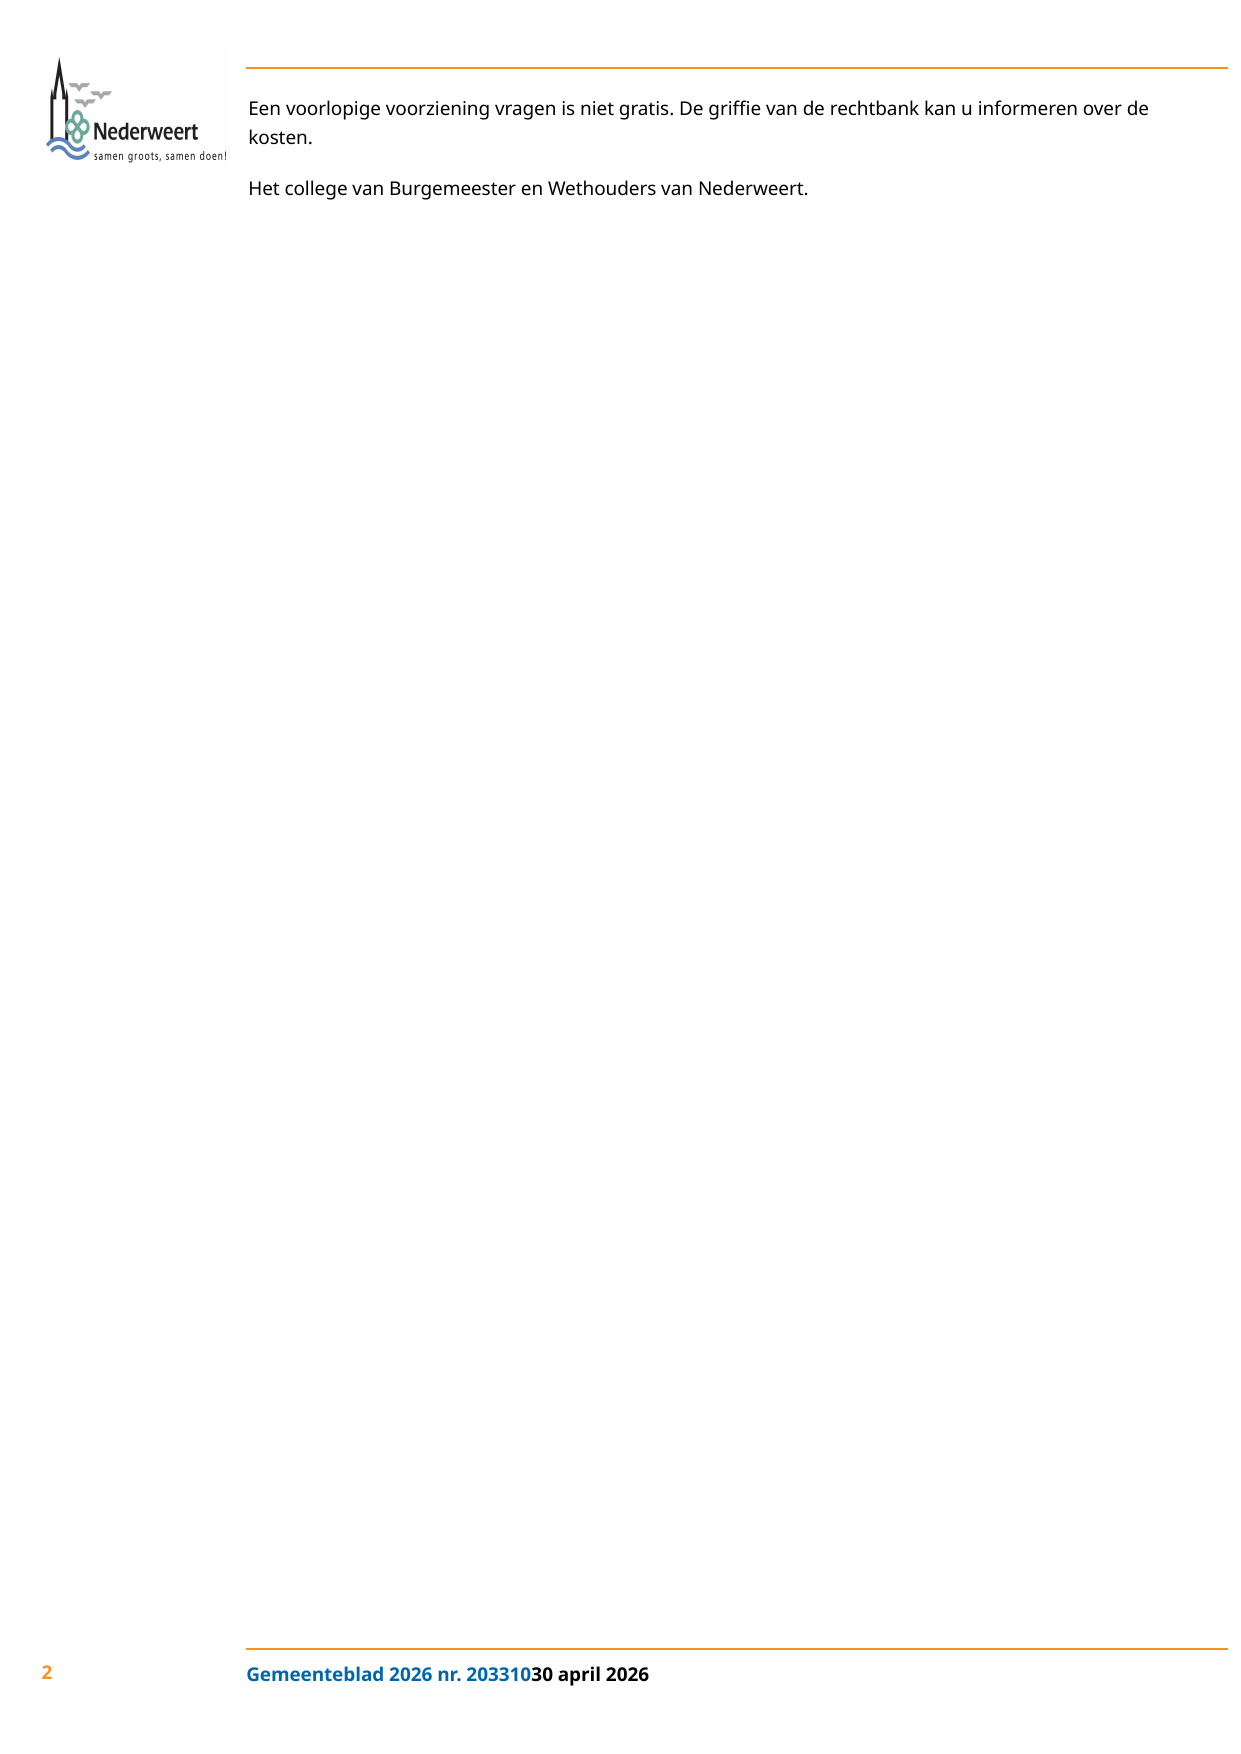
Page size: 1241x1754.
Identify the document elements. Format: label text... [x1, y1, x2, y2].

picture [41, 47, 231, 172]
text Het college van Burgemeester en Wethouders van Nederweert. [248, 175, 1152, 201]
text Een voorlopige voorziening vragen is niet gratis. De griffie van de rechtbank kan u informeren over de kosten. [248, 95, 1152, 150]
